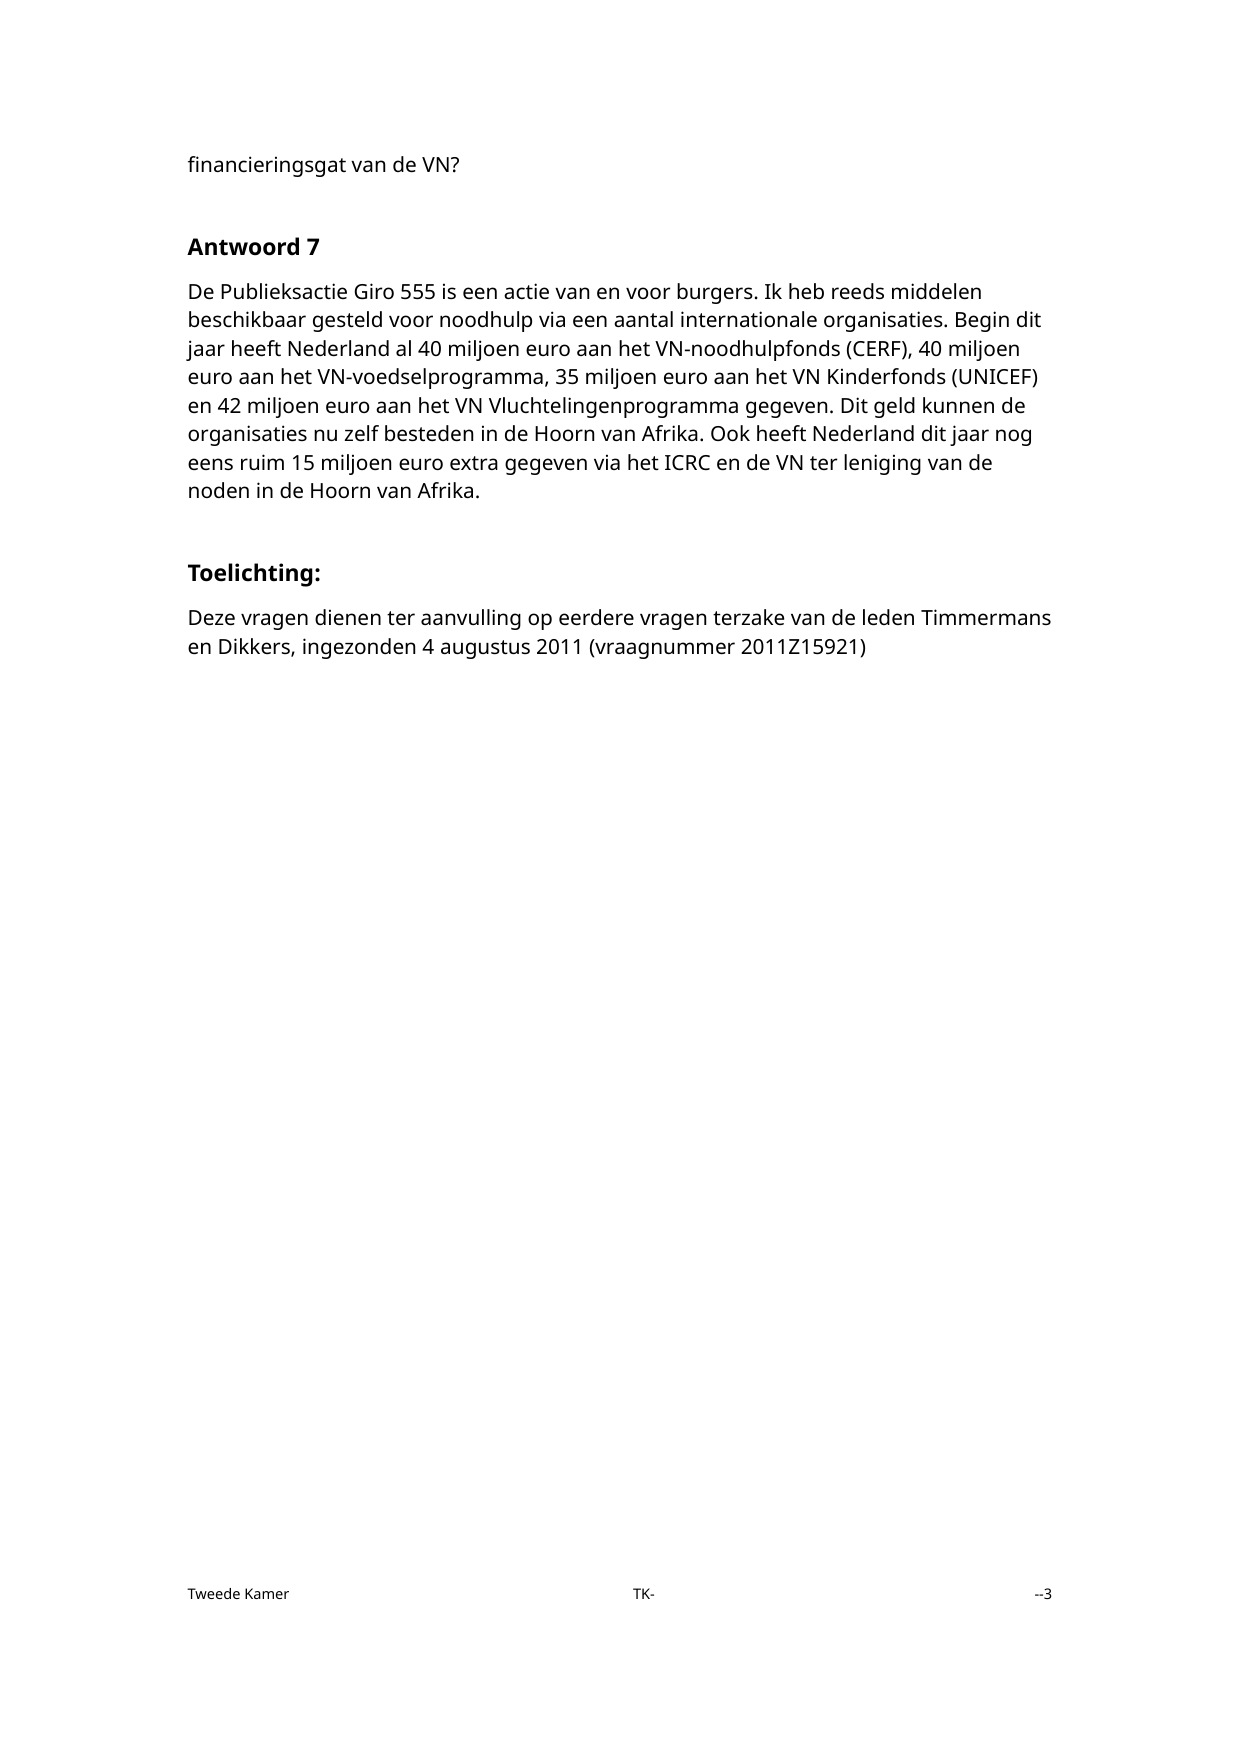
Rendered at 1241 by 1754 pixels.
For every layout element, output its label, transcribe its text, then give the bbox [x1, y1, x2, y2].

subtitle Antwoord 7 [187, 231, 1053, 262]
text Deze vragen dienen ter aanvulling op eerdere vragen terzake van de leden Timmermans en Dikkers, ingezonden 4 augustus 2011 (vraagnummer 2011Z15921) [187, 603, 1053, 660]
text De Publieksactie Giro 555 is een actie van en voor burgers. Ik heb reeds middelen beschikbaar gesteld voor noodhulp via een aantal internationale organisaties. Begin dit jaar heeft Nederland al 40 miljoen euro aan het VN-noodhulpfonds (CERF), 40 miljoen euro aan het VN-voedselprogramma, 35 miljoen euro aan het VN Kinderfonds (UNICEF) en 42 miljoen euro aan het VN Vluchtelingenprogramma gegeven. Dit geld kunnen de organisaties nu zelf besteden in de Hoorn van Afrika. Ook heeft Nederland dit jaar nog eens ruim 15 miljoen euro extra gegeven via het ICRC en de VN ter leniging van de noden in de Hoorn van Afrika. [187, 277, 1053, 505]
subtitle Toelichting: [187, 557, 1053, 588]
text financieringsgat van de VN? [187, 150, 1053, 178]
